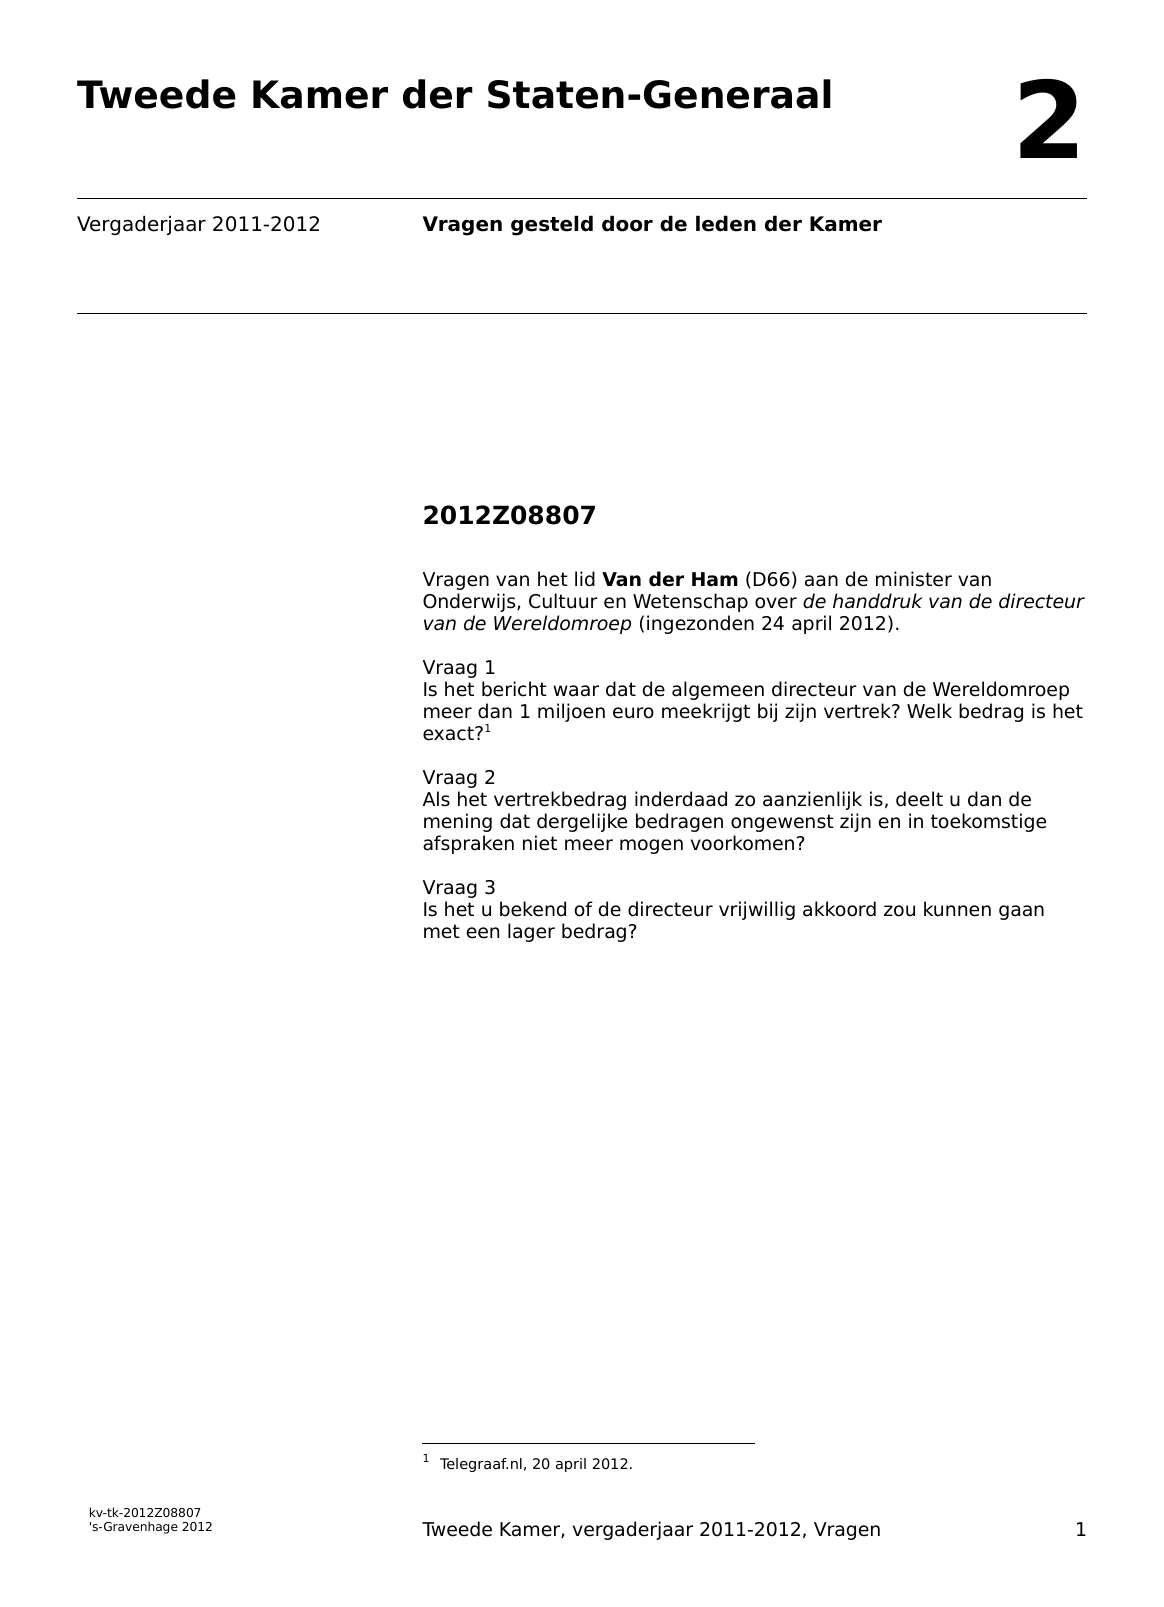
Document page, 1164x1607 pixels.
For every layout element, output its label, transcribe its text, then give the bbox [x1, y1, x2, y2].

text Vraag 3 [422, 877, 1087, 899]
text kv-tk-2012Z08807 [88, 1506, 323, 1520]
text Is het bericht waar dat de algemeen directeur van de Wereldomroep meer dan 1 miljoen euro meekrijgt bij zijn vertrek? Welk bedrag is het exact? [422, 679, 1087, 745]
text Telegraaf.nl, 20 april 2012. [422, 1452, 1087, 1474]
text 2012Z08807 [422, 501, 1087, 531]
table_header Tweede Kamer der Staten-Generaal [77, 59, 886, 198]
text Vraag 2 [422, 767, 1087, 789]
text Is het u bekend of de directeur vrijwillig akkoord zou kunnen gaan met een lager bedrag? [422, 899, 1087, 943]
text Als het vertrekbedrag inderdaad zo aanzienlijk is, deelt u dan de mening dat dergelijke bedragen ongewenst zijn en in toekomstige afspraken niet meer mogen voorkomen? [422, 789, 1087, 855]
text Vraag 1 [422, 657, 1087, 679]
table_cell Vragen gesteld door de leden der Kamer [422, 199, 1087, 313]
table_header 2 [886, 59, 1087, 198]
text 's-Gravenhage 2012 [88, 1520, 323, 1534]
text Vragen van het lid Van der Ham (D66) aan de minister van Onderwijs, Cultuur en Wetenschap over de handdruk van de directeur van de Wereldomroep (ingezonden 24 april 2012). [422, 569, 1087, 635]
table_cell Vergaderjaar 2011-2012 [77, 199, 422, 313]
